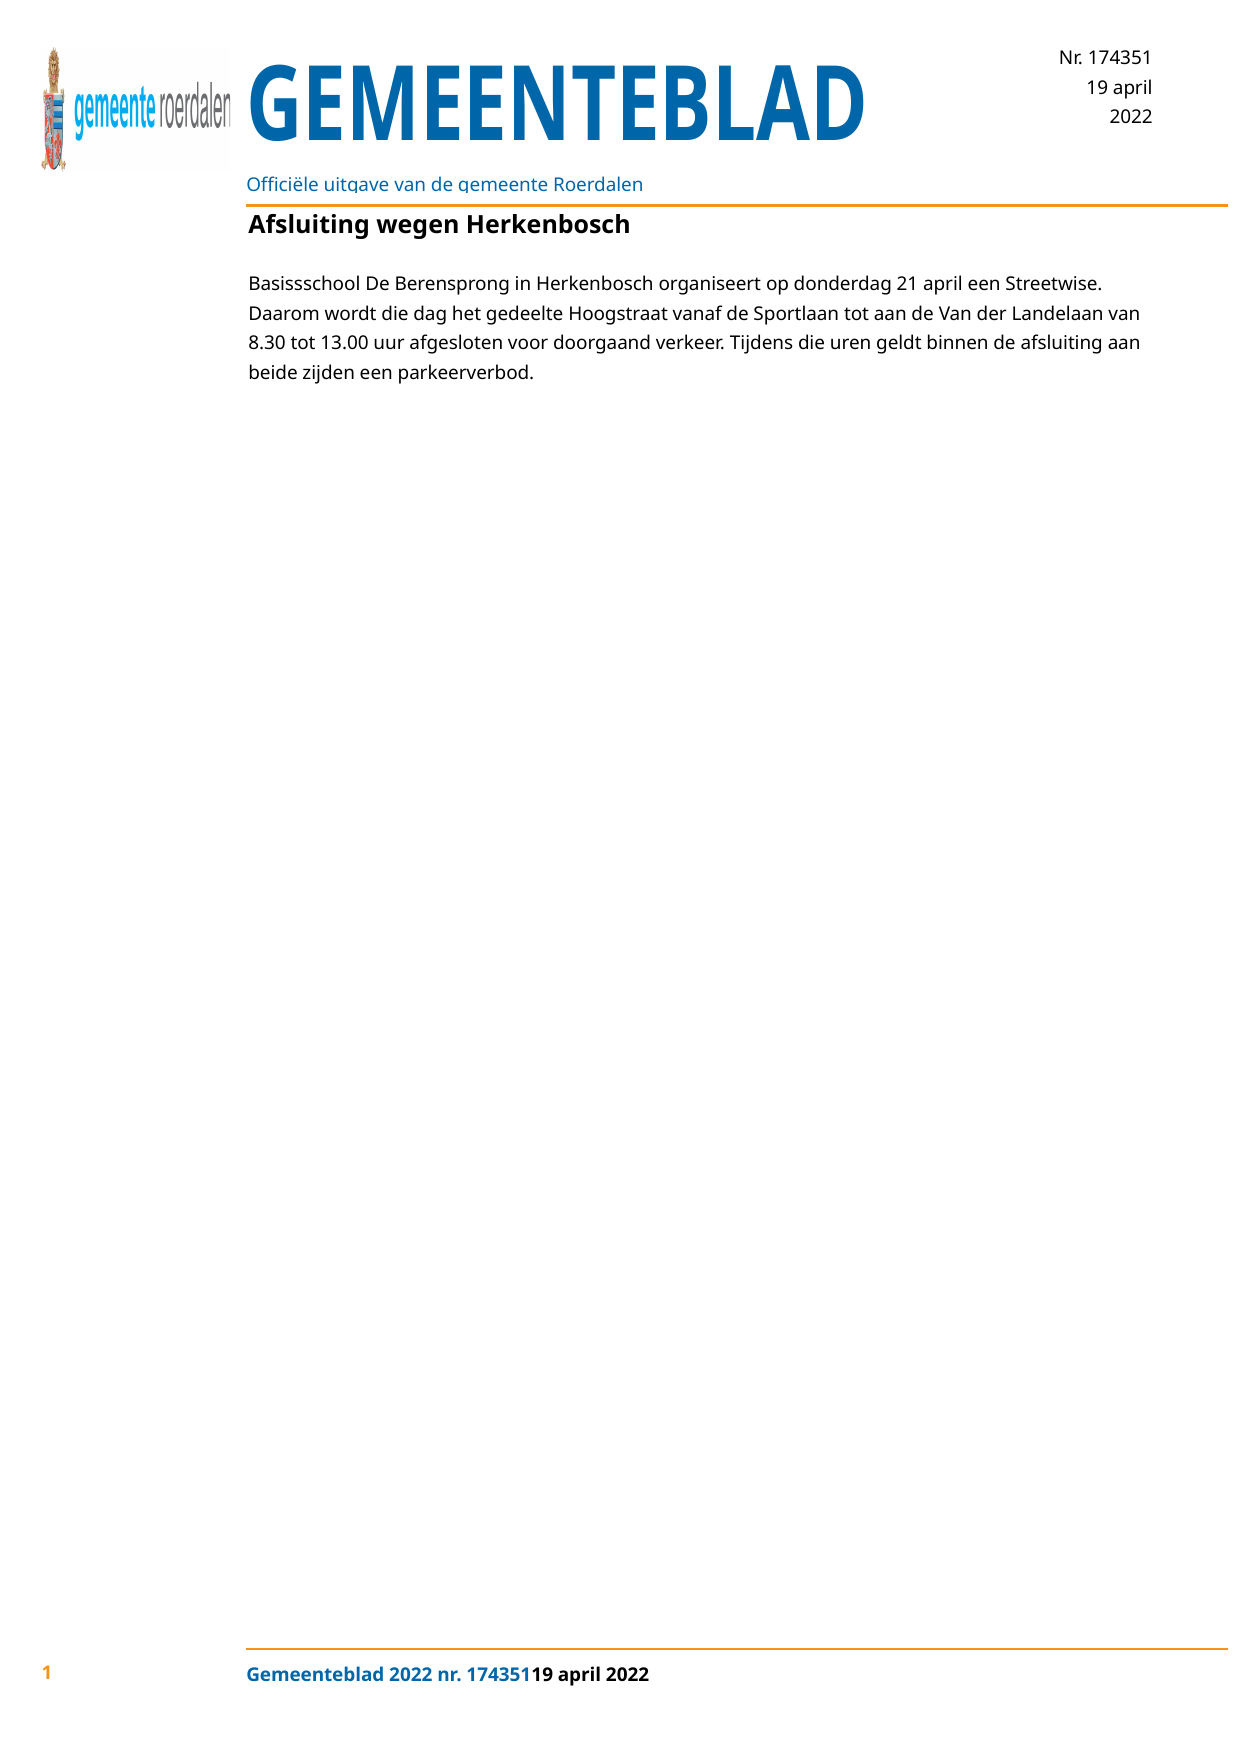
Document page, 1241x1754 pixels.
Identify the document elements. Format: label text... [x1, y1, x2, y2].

text Basissschool De Berensprong in Herkenbosch organiseert op donderdag 21 april een Streetwise. Daarom wordt die dag het gedeelte Hoogstraat vanaf de Sportlaan tot aan de Van der Landelaan van 8.30 tot 13.00 uur afgesloten voor doorgaand verkeer. Tijdens die uren geldt binnen de afsluiting aan beide zijden een parkeerverbod. [248, 270, 1152, 385]
text Afsluiting wegen Herkenbosch [248, 207, 1152, 241]
picture [41, 47, 231, 172]
